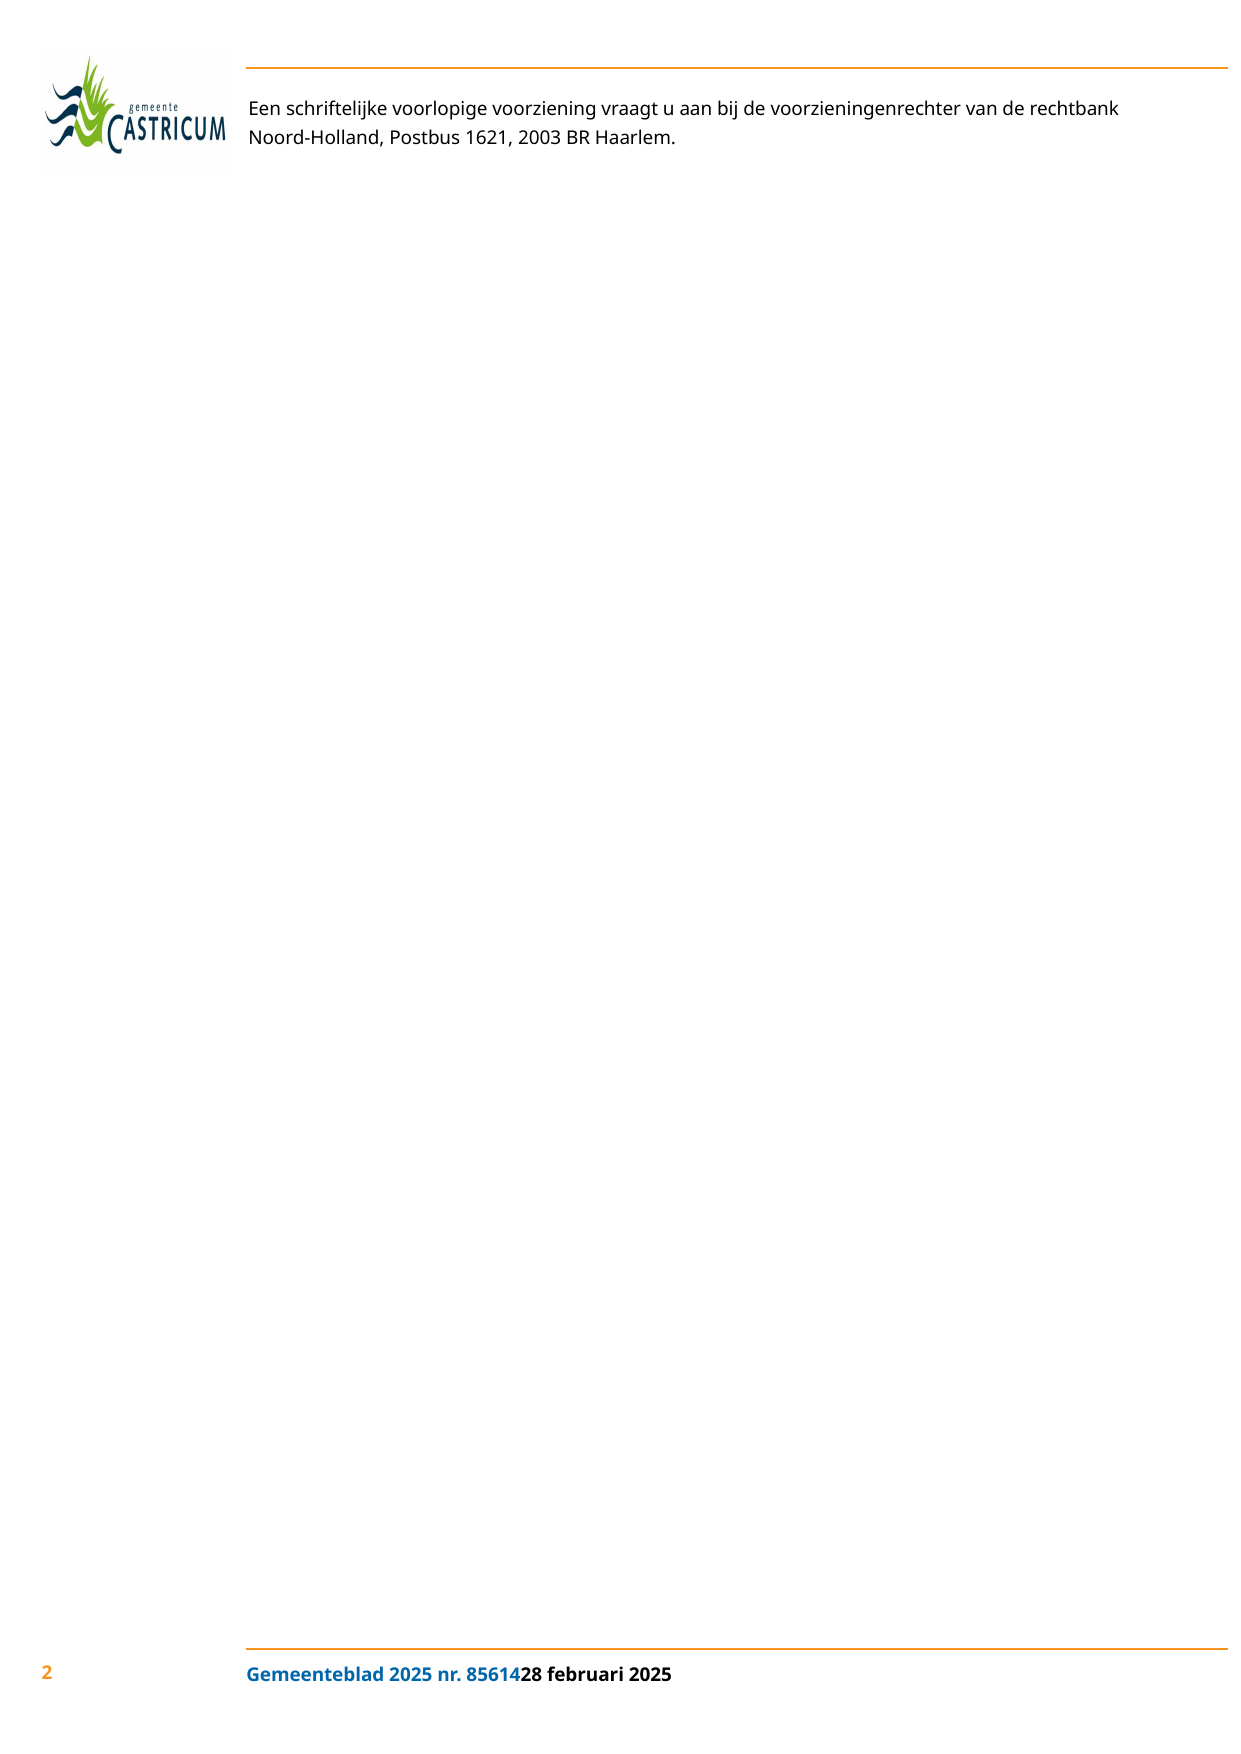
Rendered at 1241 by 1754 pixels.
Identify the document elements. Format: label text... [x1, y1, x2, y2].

picture [41, 47, 231, 172]
text Een schriftelijke voorlopige voorziening vraagt u aan bij de voorzieningenrechter van de rechtbank Noord-Holland, Postbus 1621, 2003 BR Haarlem. [248, 95, 1152, 150]
